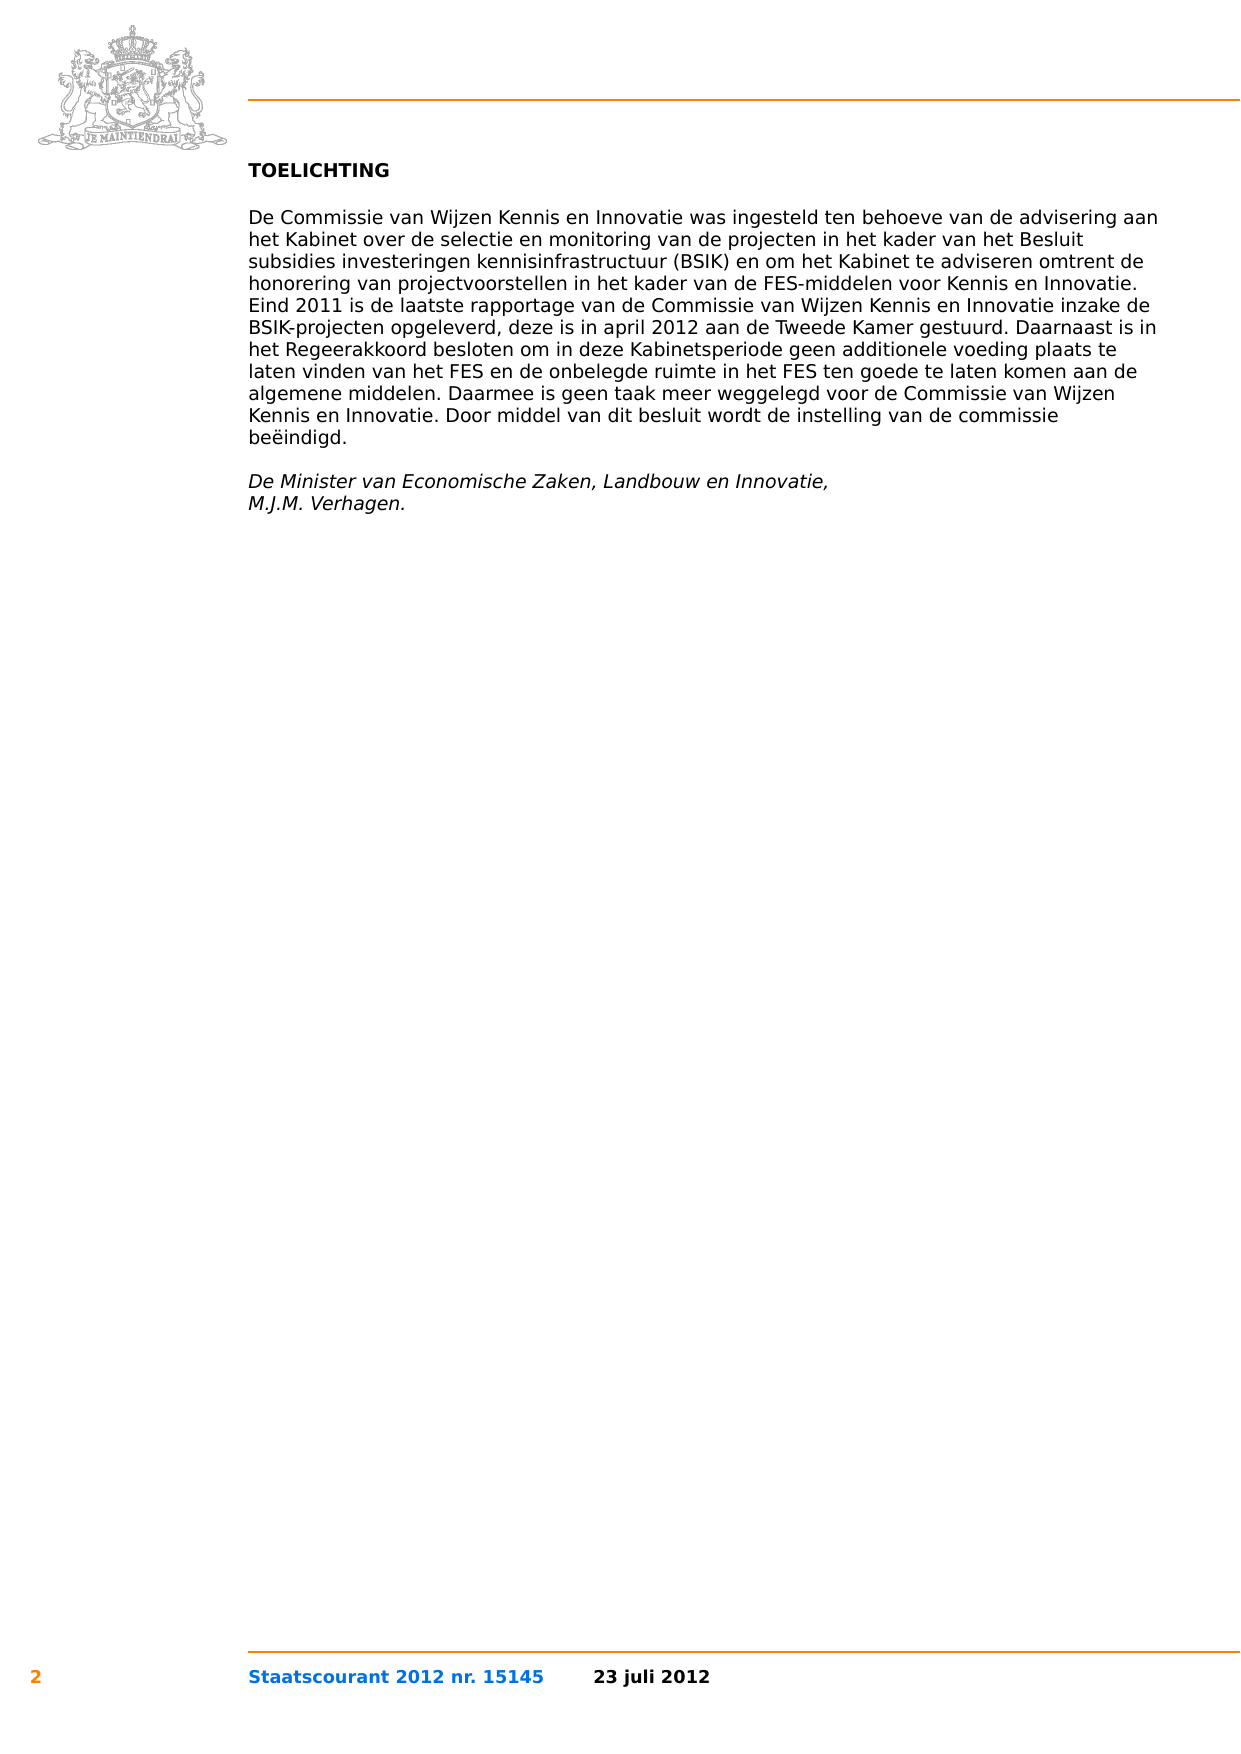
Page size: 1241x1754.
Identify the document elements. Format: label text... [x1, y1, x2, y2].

text De Minister van Economische Zaken, Landbouw en Innovatie, M.J.M. Verhagen. [248, 471, 1163, 514]
subtitle TOELICHTING [248, 160, 1163, 182]
text De Commissie van Wijzen Kennis en Innovatie was ingesteld ten behoeve van de advisering aan het Kabinet over de selectie en monitoring van de projecten in het kader van het Besluit subsidies investeringen kennisinfrastructuur (BSIK) en om het Kabinet te adviseren omtrent de honorering van projectvoorstellen in het kader van de FES-middelen voor Kennis en Innovatie. Eind 2011 is de laatste rapportage van de Commissie van Wijzen Kennis en Innovatie inzake de BSIK-projecten opgeleverd, deze is in april 2012 aan de Tweede Kamer gestuurd. Daarnaast is in het Regeerakkoord besloten om in deze Kabinetsperiode geen additionele voeding plaats te laten vinden van het FES en de onbelegde ruimte in het FES ten goede te laten komen aan de algemene middelen. Daarmee is geen taak meer weggelegd voor de Commissie van Wijzen Kennis en Innovatie. Door middel van dit besluit wordt de instelling van de commissie beëindigd. [248, 207, 1163, 449]
picture [38, 25, 227, 150]
